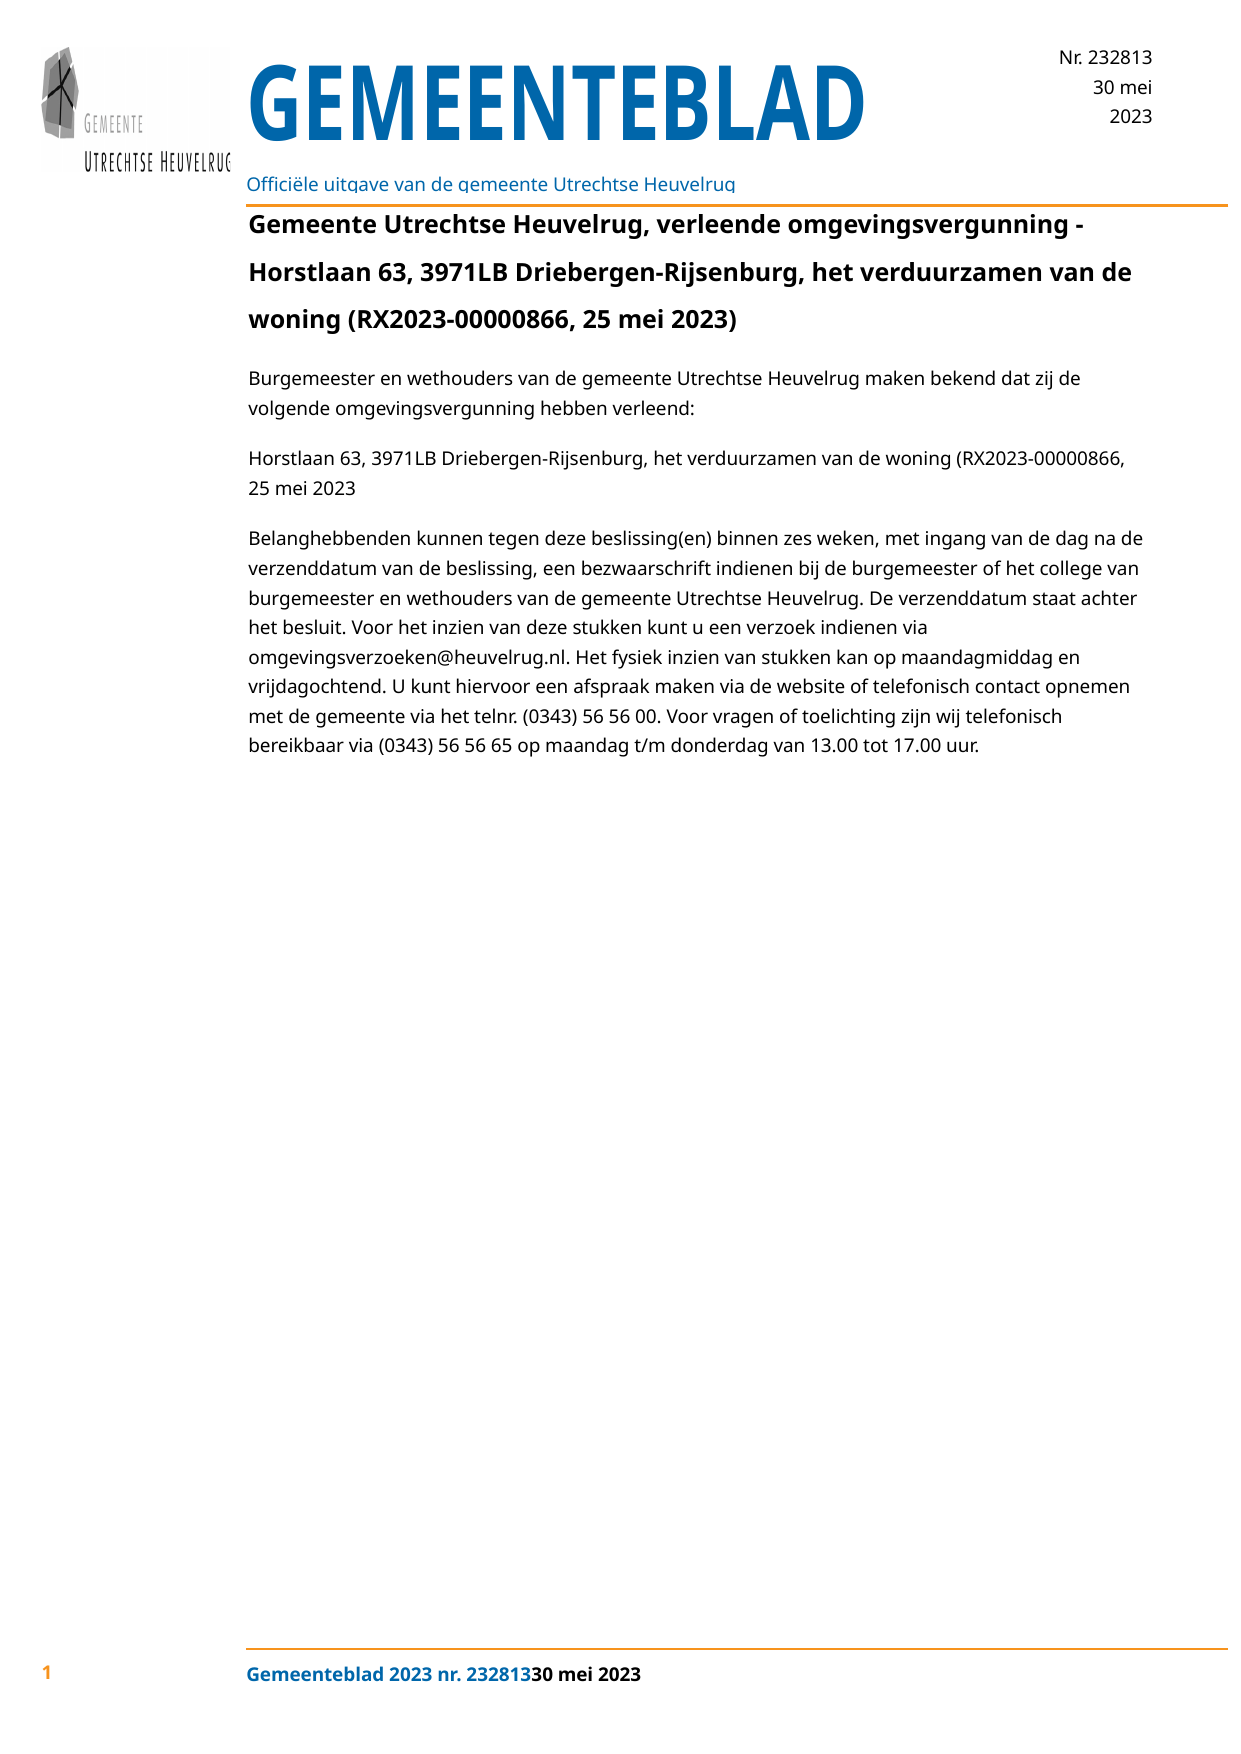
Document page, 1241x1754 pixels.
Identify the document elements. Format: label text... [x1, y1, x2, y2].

text Gemeente Utrechtse Heuvelrug, verleende omgevingsvergunning - Horstlaan 63, 3971LB Driebergen-Rijsenburg, het verduurzamen van de woning (RX2023-00000866, 25 mei 2023) [248, 207, 1152, 336]
text Horstlaan 63, 3971LB Driebergen-Rijsenburg, het verduurzamen van de woning (RX2023-00000866, 25 mei 2023 [248, 446, 1152, 501]
text Belanghebbenden kunnen tegen deze beslissing(en) binnen zes weken, met ingang van de dag na de verzenddatum van de beslissing, een bezwaarschrift indienen bij de burgemeester of het college van burgemeester en wethouders van de gemeente Utrechtse Heuvelrug. De verzenddatum staat achter het besluit. Voor het inzien van deze stukken kunt u een verzoek indienen via omgevingsverzoeken@heuvelrug.nl. Het fysiek inzien van stukken kan op maandagmiddag en vrijdagochtend. U kunt hiervoor een afspraak maken via de website of telefonisch contact opnemen met de gemeente via het telnr. (0343) 56 56 00. Voor vragen of toelichting zijn wij telefonisch bereikbaar via (0343) 56 56 65 op maandag t/m donderdag van 13.00 tot 17.00 uur. [248, 526, 1152, 758]
text Burgemeester en wethouders van de gemeente Utrechtse Heuvelrug maken bekend dat zij de volgende omgevingsvergunning hebben verleend: [248, 366, 1152, 421]
picture [41, 47, 231, 172]
